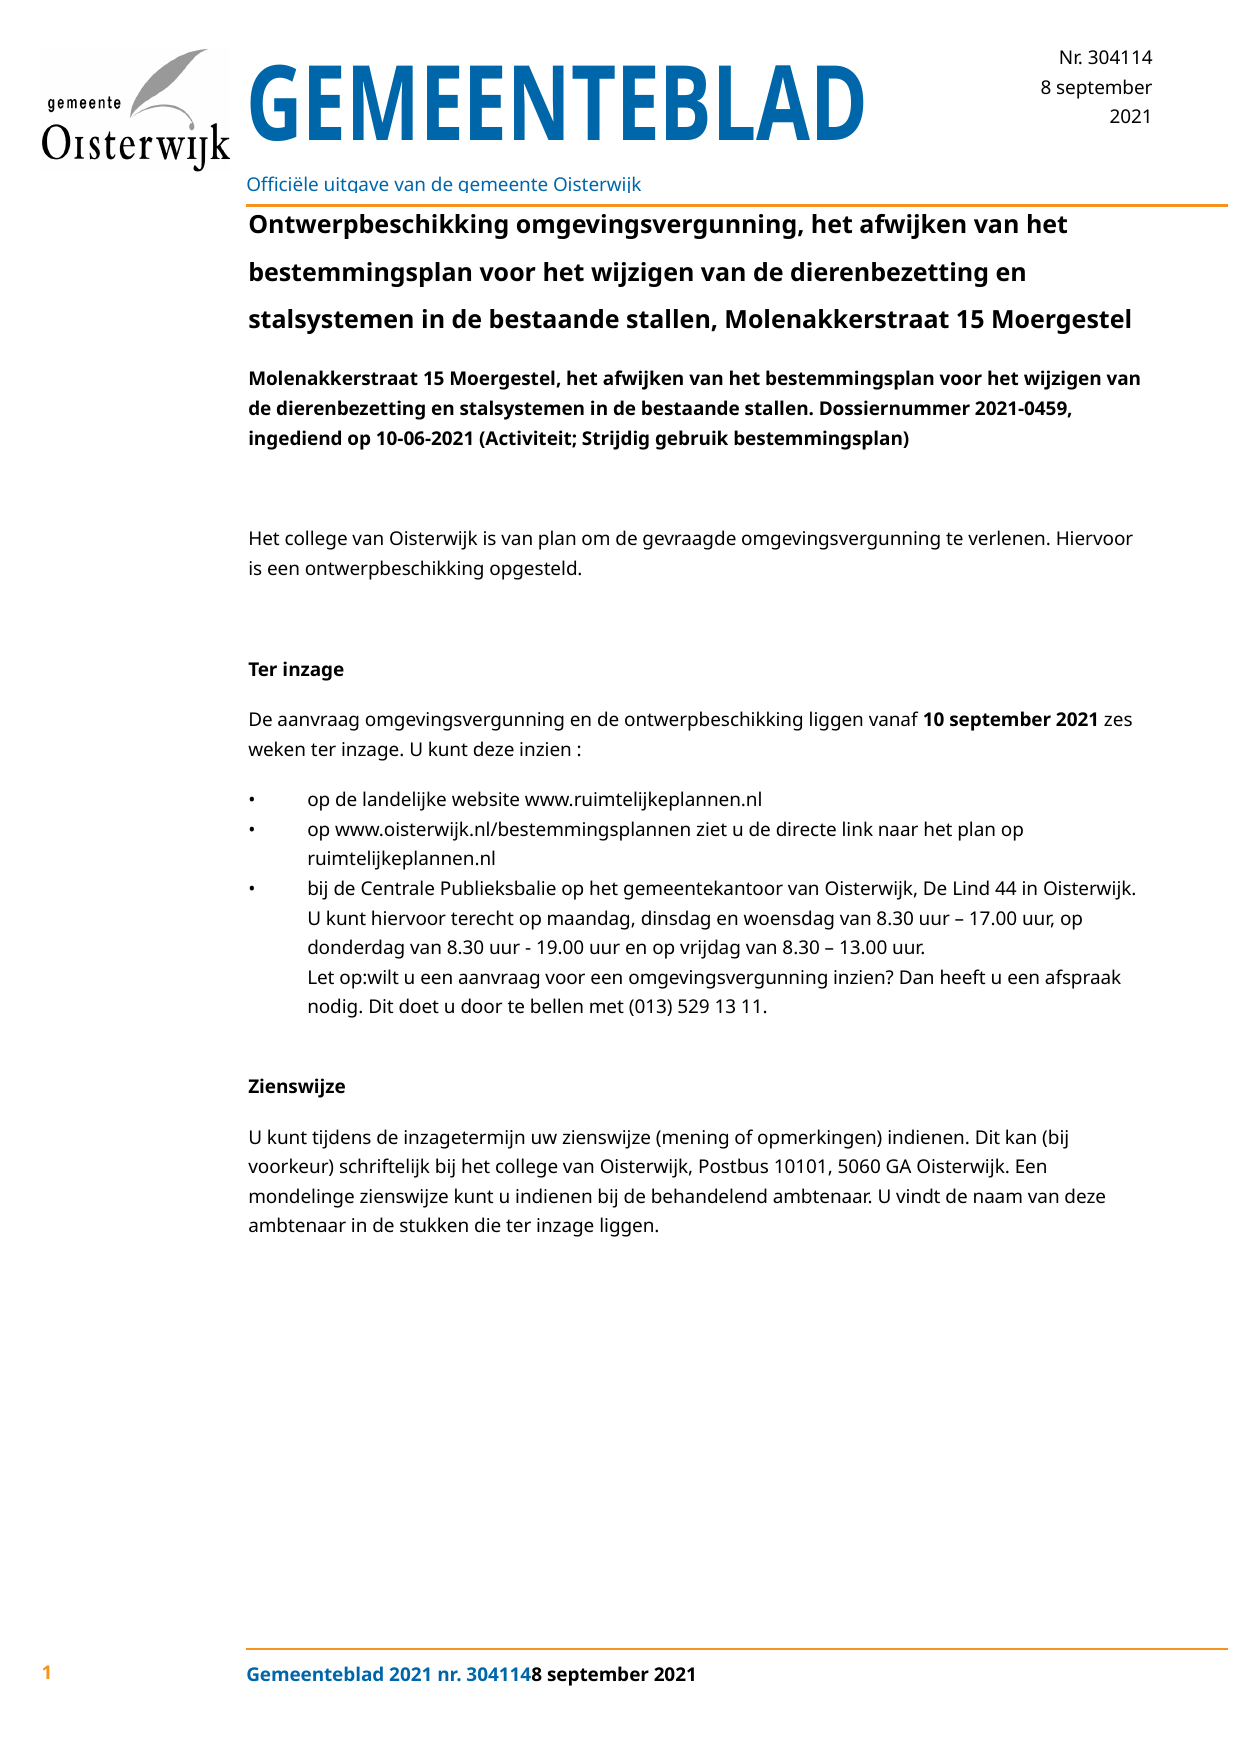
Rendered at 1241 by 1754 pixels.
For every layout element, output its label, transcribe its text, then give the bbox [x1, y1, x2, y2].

text Het college van Oisterwijk is van plan om de gevraagde omgevingsvergunning te verlenen. Hiervoor is een ontwerpbeschikking opgesteld. [248, 526, 1152, 581]
text Zienswijze [248, 1073, 1152, 1099]
list Let op:wilt u een aanvraag voor een omgevingsvergunning inzien? Dan heeft u een afspraak nodig. Dit doet u door te bellen met (013) 529 13 11. [248, 964, 1152, 1019]
text Ter inzage [248, 656, 1152, 682]
list op www.oisterwijk.nl/bestemmingsplannen ziet u de directe link naar het plan op ruimtelijkeplannen.nl [248, 816, 1152, 871]
text Molenakkerstraat 15 Moergestel, het afwijken van het bestemmingsplan voor het wijzigen van de dierenbezetting en stalsystemen in de bestaande stallen. Dossiernummer 2021-0459, ingediend op 10-06-2021 (Activiteit; Strijdig gebruik bestemmingsplan) [248, 366, 1152, 450]
text De aanvraag omgevingsvergunning en de ontwerpbeschikking liggen vanaf 10 september 2021 zes weken ter inzage. U kunt deze inzien : [248, 706, 1152, 762]
list op de landelijke website www.ruimtelijkeplannen.nl [248, 786, 1152, 812]
text U kunt tijdens de inzagetermijn uw zienswijze (mening of opmerkingen) indienen. Dit kan (bij voorkeur) schriftelijk bij het college van Oisterwijk, Postbus 10101, 5060 GA Oisterwijk. Een mondelinge zienswijze kunt u indienen bij de behandelend ambtenaar. U vindt de naam van deze ambtenaar in de stukken die ter inzage liggen. [248, 1124, 1152, 1238]
picture [41, 47, 231, 172]
list bij de Centrale Publieksbalie op het gemeentekantoor van Oisterwijk, De Lind 44 in Oisterwijk. U kunt hiervoor terecht op maandag, dinsdag en woensdag van 8.30 uur – 17.00 uur, op donderdag van 8.30 uur - 19.00 uur en op vrijdag van 8.30 – 13.00 uur. [248, 875, 1152, 960]
text Ontwerpbeschikking omgevingsvergunning, het afwijken van het bestemmingsplan voor het wijzigen van de dierenbezetting en stalsystemen in de bestaande stallen, Molenakkerstraat 15 Moergestel [248, 207, 1152, 336]
